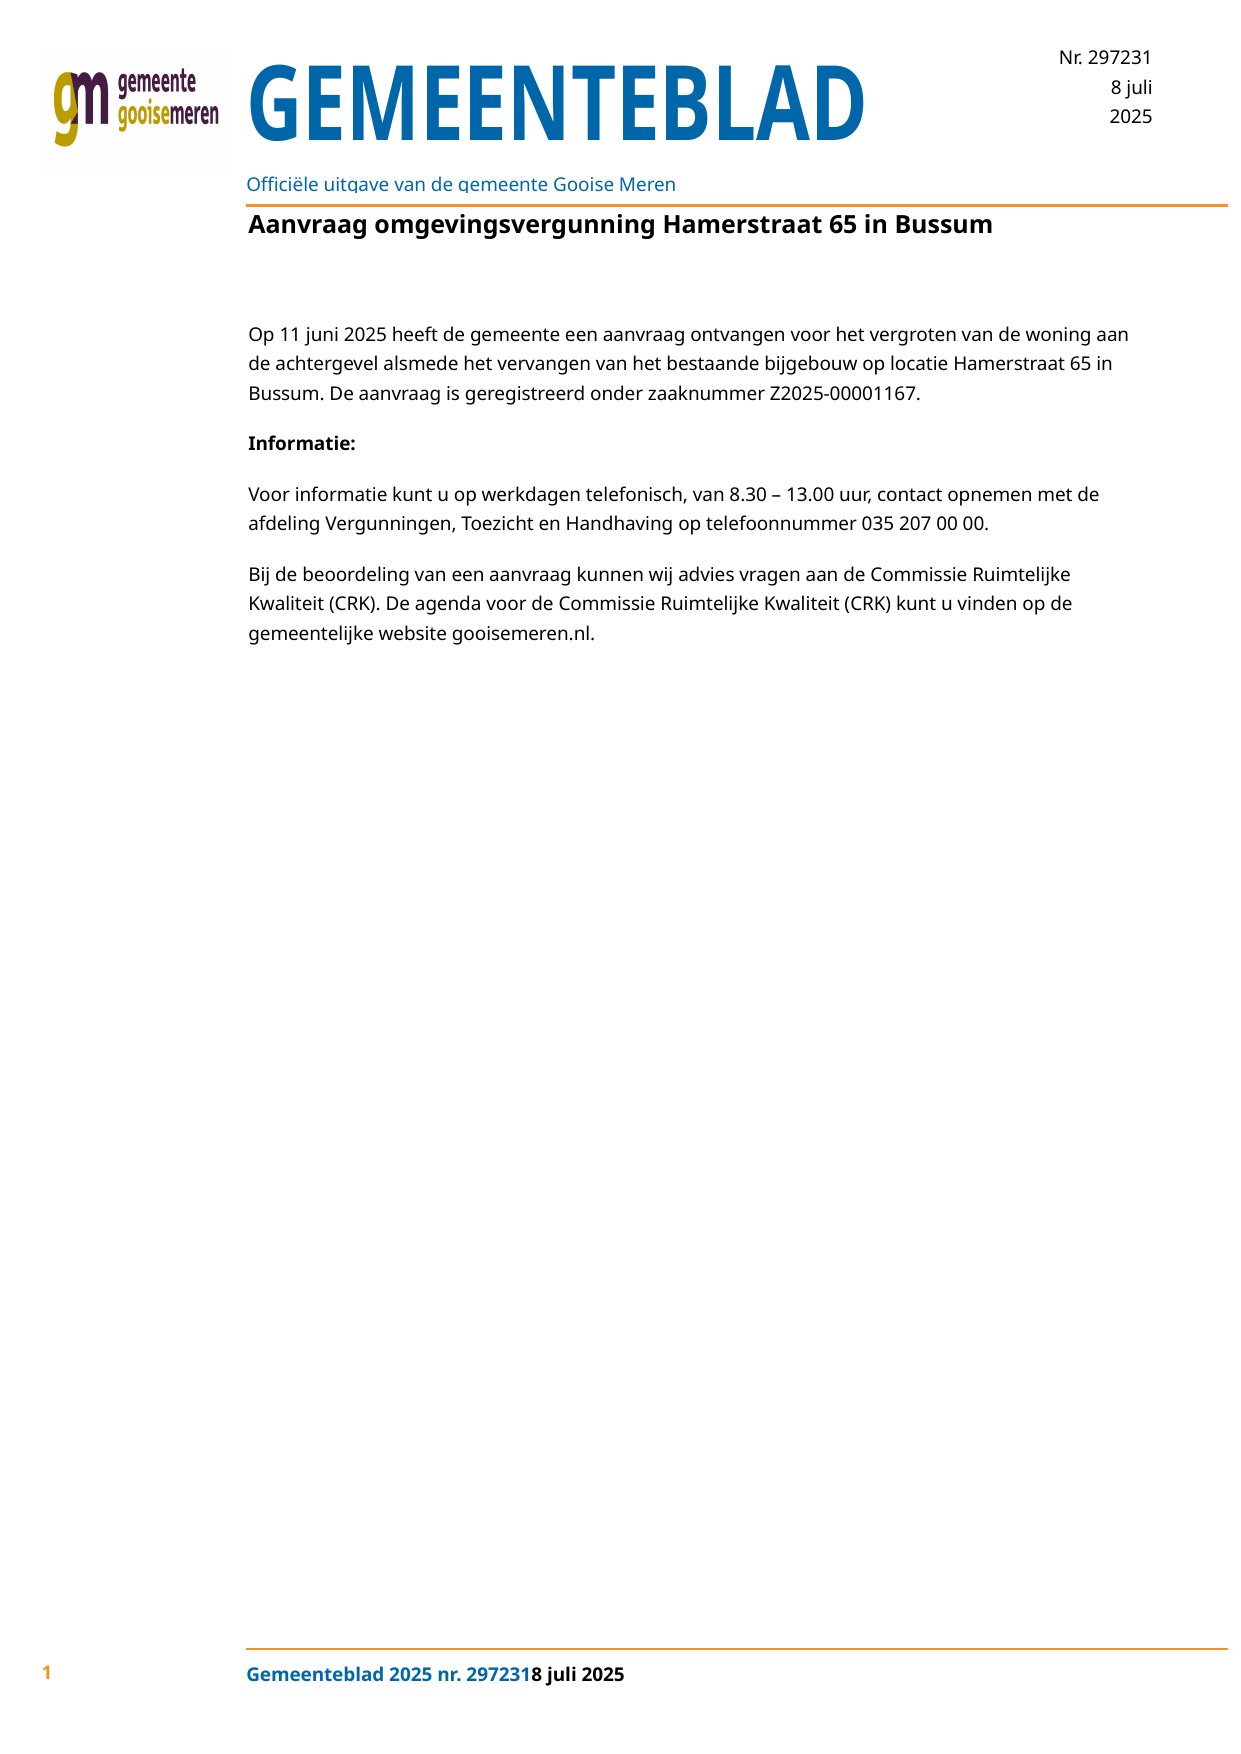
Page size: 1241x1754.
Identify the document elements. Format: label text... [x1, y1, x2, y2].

text Bij de beoordeling van een aanvraag kunnen wij advies vragen aan de Commissie Ruimtelijke Kwaliteit (CRK). De agenda voor de Commissie Ruimtelijke Kwaliteit (CRK) kunt u vinden op de gemeentelijke website gooisemeren.nl. [248, 561, 1152, 646]
text Aanvraag omgevingsvergunning Hamerstraat 65 in Bussum [248, 207, 1152, 241]
text Informatie: [248, 430, 1152, 456]
text Voor informatie kunt u op werkdagen telefonisch, van 8.30 – 13.00 uur, contact opnemen met de afdeling Vergunningen, Toezicht en Handhaving op telefoonnummer 035 207 00 00. [248, 481, 1152, 536]
picture [41, 47, 231, 172]
text Op 11 juni 2025 heeft de gemeente een aanvraag ontvangen voor het vergroten van de woning aan de achtergevel alsmede het vervangen van het bestaande bijgebouw op locatie Hamerstraat 65 in Bussum. De aanvraag is geregistreerd onder zaaknummer Z2025-00001167. [248, 321, 1152, 406]
